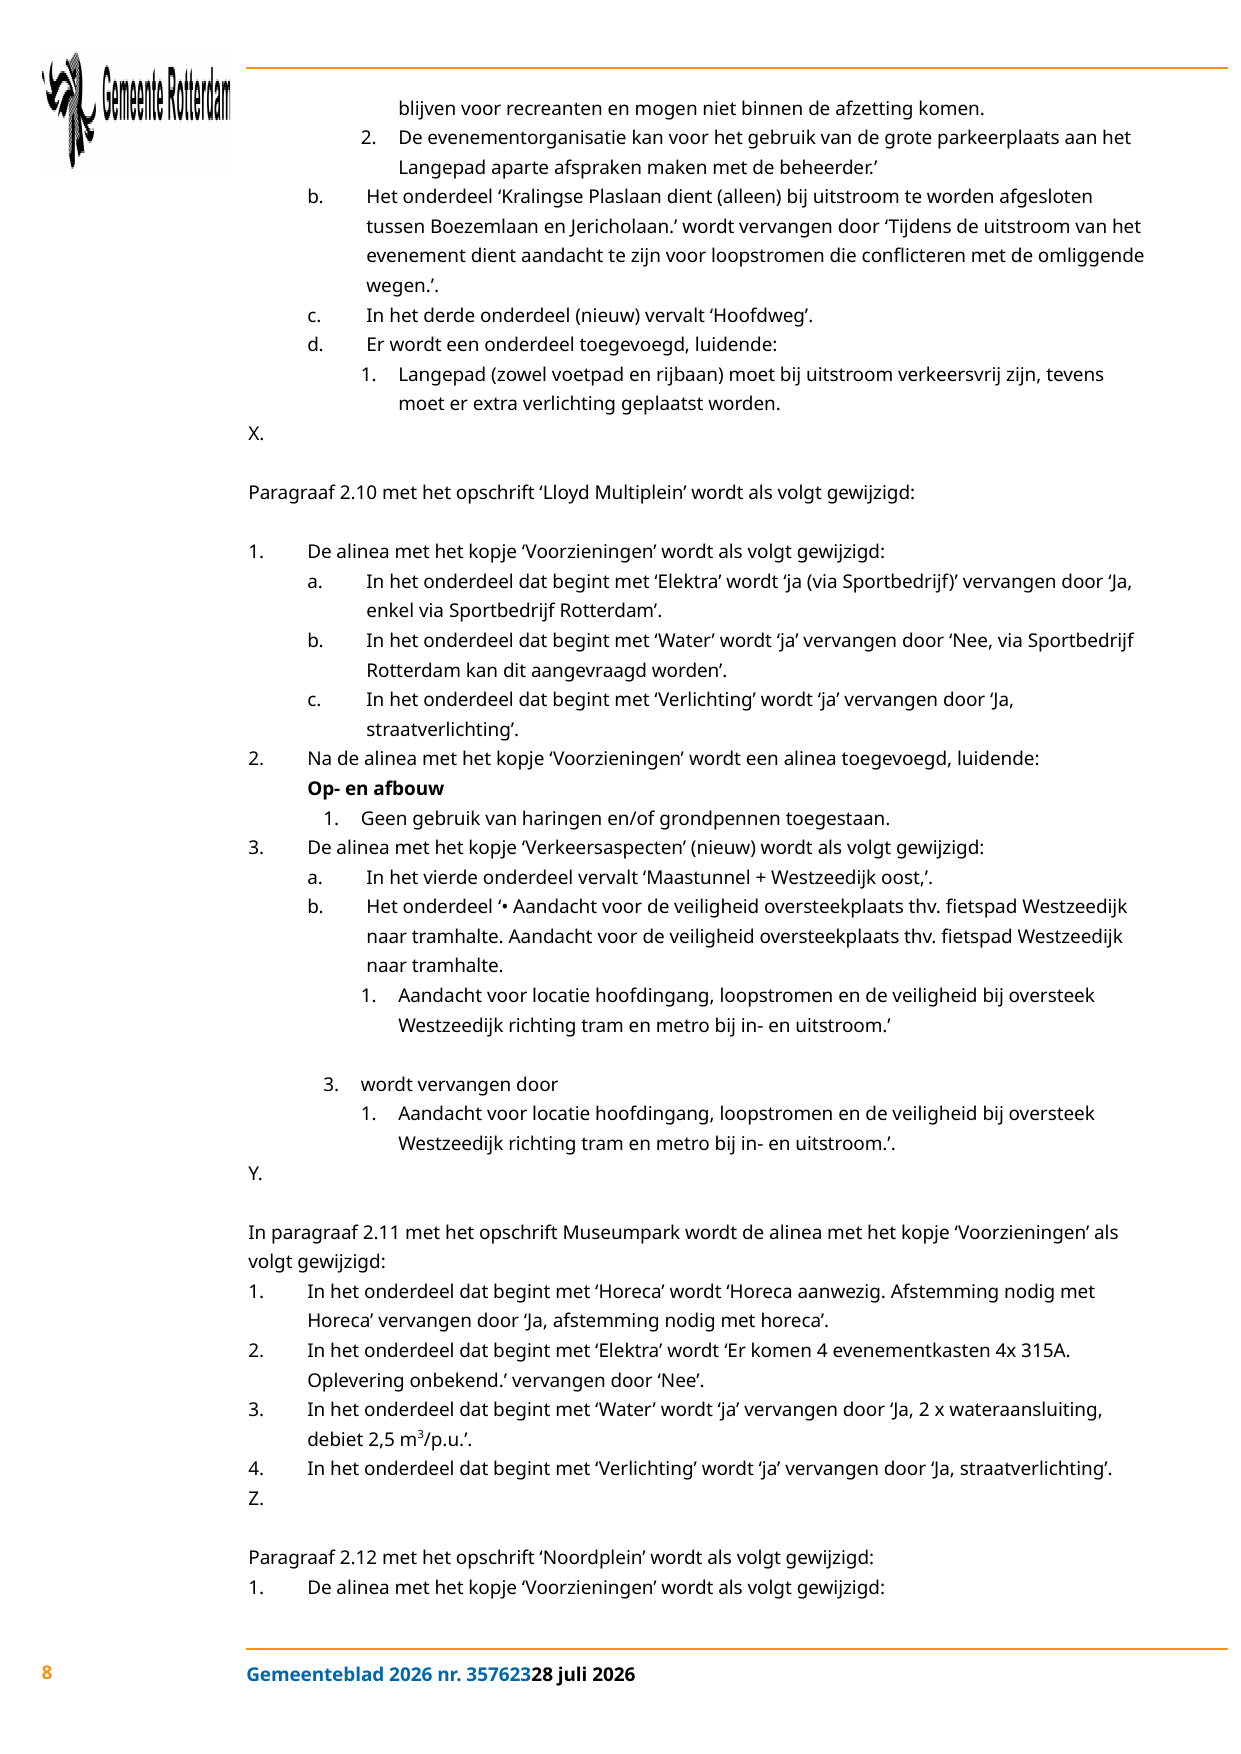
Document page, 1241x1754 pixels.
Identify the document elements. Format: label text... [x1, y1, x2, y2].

list In het vierde onderdeel vervalt ‘Maastunnel + Westzeedijk oost,’. [307, 864, 1152, 890]
list Op- en afbouw [248, 775, 1152, 801]
list Aandacht voor locatie hoofdingang, loopstromen en de veiligheid bij oversteek Westzeedijk richting tram en metro bij in- en uitstroom.’ [361, 982, 1152, 1038]
list In het onderdeel dat begint met ‘Elektra’ wordt ‘ja (via Sportbedrijf)’ vervangen door ‘Ja, enkel via Sportbedrijf Rotterdam’. [307, 568, 1152, 623]
list blijven voor recreanten en mogen niet binnen de afzetting komen. [361, 95, 1152, 121]
list Na de alinea met het kopje ‘Voorzieningen’ wordt een alinea toegevoegd, luidende: [248, 746, 1152, 771]
list wordt vervangen door [323, 1071, 1152, 1097]
text Y. [248, 1160, 1152, 1186]
text Paragraaf 2.12 met het opschrift ‘Noordplein’ wordt als volgt gewijzigd: [248, 1544, 1152, 1570]
text Paragraaf 2.10 met het opschrift ‘Lloyd Multiplein’ wordt als volgt gewijzigd: [248, 479, 1152, 505]
list Er wordt een onderdeel toegevoegd, luidende: [307, 331, 1152, 357]
list Geen gebruik van haringen en/of grondpennen toegestaan. [323, 805, 1152, 831]
text X. [248, 420, 1152, 446]
list De alinea met het kopje ‘Voorzieningen’ wordt als volgt gewijzigd: [248, 538, 1152, 564]
text In paragraaf 2.11 met het opschrift Museumpark wordt de alinea met het kopje ‘Voorzieningen’ als volgt gewijzigd: [248, 1219, 1152, 1274]
picture [41, 47, 231, 172]
list De alinea met het kopje ‘Verkeersaspecten’ (nieuw) wordt als volgt gewijzigd: [248, 834, 1152, 860]
list In het onderdeel dat begint met ‘Verlichting’ wordt ‘ja’ vervangen door ‘Ja, straatverlichting’. [307, 686, 1152, 742]
list Het onderdeel ‘• Aandacht voor de veiligheid oversteekplaats thv. fietspad Westzeedijk naar tramhalte. Aandacht voor de veiligheid oversteekplaats thv. fietspad Westzeedijk naar tramhalte. [307, 893, 1152, 978]
list Langepad (zowel voetpad en rijbaan) moet bij uitstroom verkeersvrij zijn, tevens moet er extra verlichting geplaatst worden. [361, 361, 1152, 416]
list De alinea met het kopje ‘Voorzieningen’ wordt als volgt gewijzigd: [248, 1574, 1152, 1600]
list In het onderdeel dat begint met ‘Verlichting’ wordt ‘ja’ vervangen door ‘Ja, straatverlichting’. [248, 1456, 1152, 1481]
list In het onderdeel dat begint met ‘Water’ wordt ‘ja’ vervangen door ‘Nee, via Sportbedrijf Rotterdam kan dit aangevraagd worden’. [307, 627, 1152, 683]
list In het onderdeel dat begint met ‘Elektra’ wordt ‘Er komen 4 evenementkasten 4x 315A. Oplevering onbekend.’ vervangen door ‘Nee’. [248, 1337, 1152, 1393]
list In het onderdeel dat begint met ‘Horeca’ wordt ‘Horeca aanwezig. Afstemming nodig met Horeca’ vervangen door ‘Ja, afstemming nodig met horeca’. [248, 1278, 1152, 1333]
text Z. [248, 1485, 1152, 1511]
list De evenementorganisatie kan voor het gebruik van de grote parkeerplaats aan het Langepad aparte afspraken maken met de beheerder.’ [361, 124, 1152, 180]
list Het onderdeel ‘Kralingse Plaslaan dient (alleen) bij uitstroom te worden afgesloten tussen Boezemlaan en Jericholaan.’ wordt vervangen door ‘Tijdens de uitstroom van het evenement dient aandacht te zijn voor loopstromen die conflicteren met de omliggende wegen.’. [307, 183, 1152, 298]
list In het derde onderdeel (nieuw) vervalt ‘Hoofdweg’. [307, 302, 1152, 328]
list Aandacht voor locatie hoofdingang, loopstromen en de veiligheid bij oversteek Westzeedijk richting tram en metro bij in- en uitstroom.’. [361, 1101, 1152, 1156]
list In het onderdeel dat begint met ‘Water’ wordt ‘ja’ vervangen door ‘Ja, 2 x wateraansluiting, debiet 2,5 m3/p.u.’. [248, 1396, 1152, 1452]
